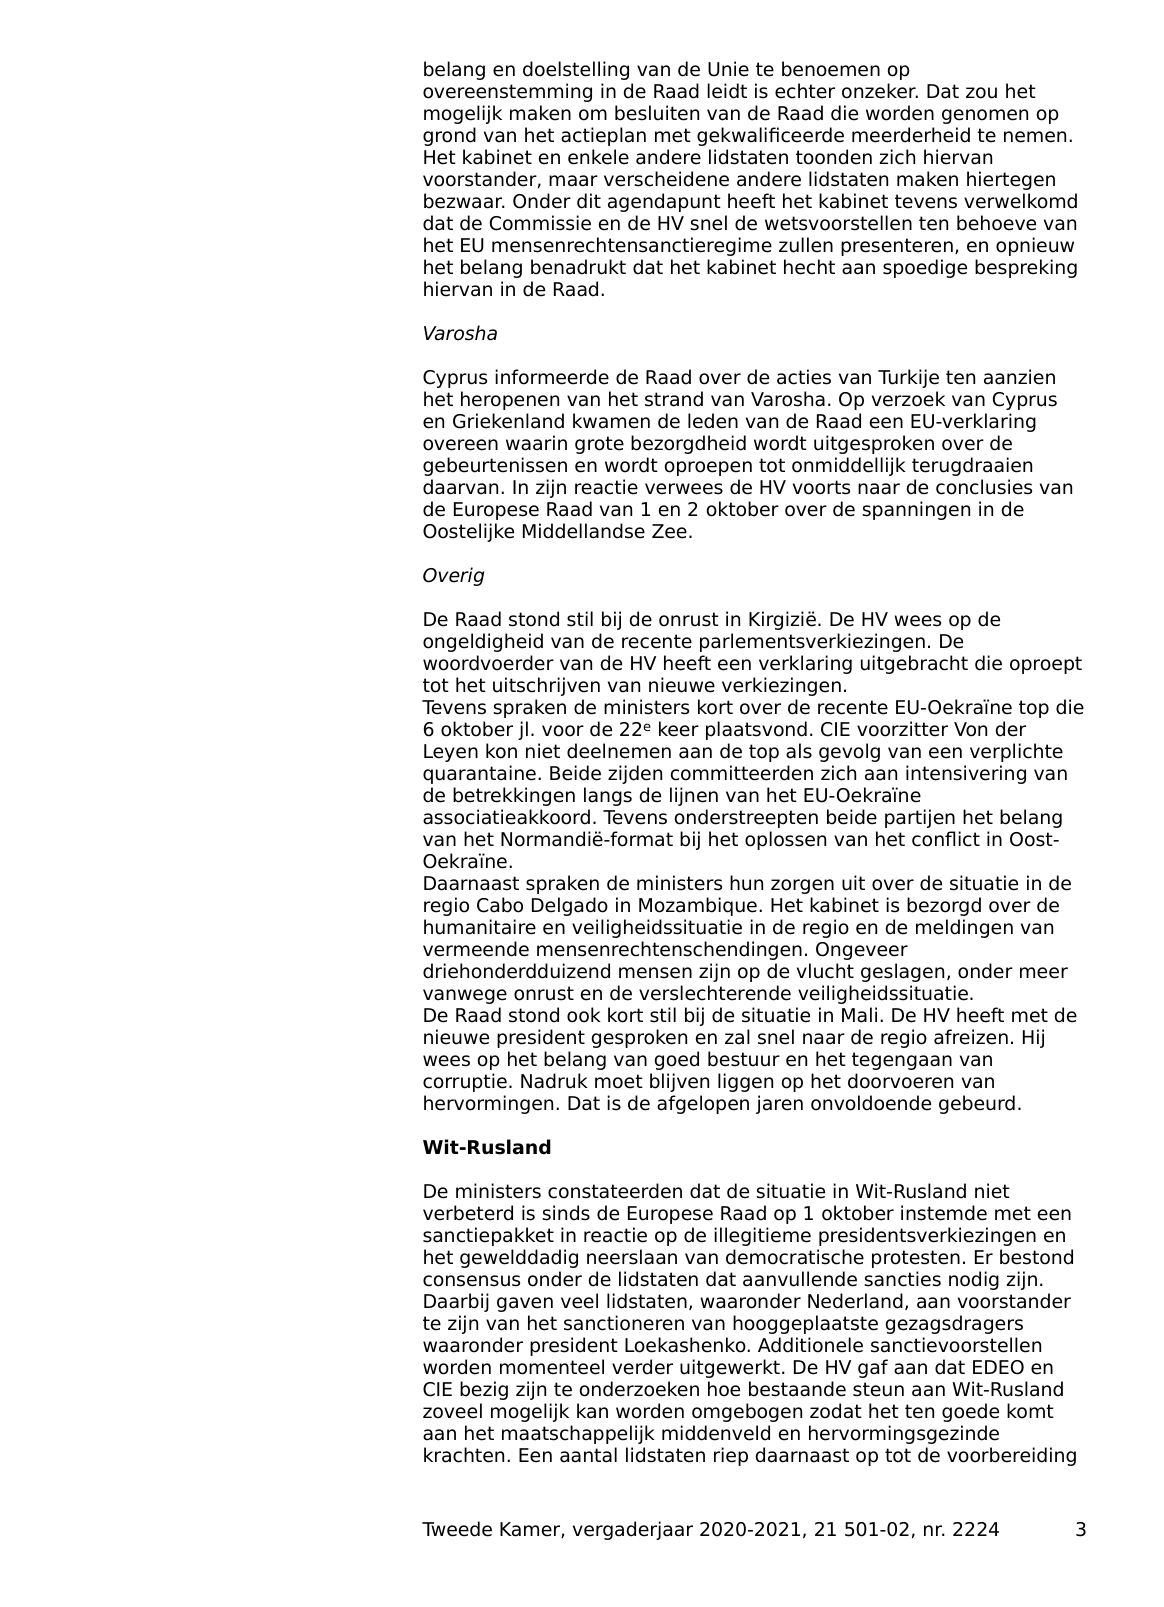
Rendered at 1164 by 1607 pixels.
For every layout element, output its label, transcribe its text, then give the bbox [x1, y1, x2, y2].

subtitle Wit-Rusland [422, 1137, 1087, 1159]
text De Raad stond ook kort stil bij de situatie in Mali. De HV heeft met de nieuwe president gesproken en zal snel naar de regio afreizen. Hij wees op het belang van goed bestuur en het tegengaan van corruptie. Nadruk moet blijven liggen op het doorvoeren van hervormingen. Dat is de afgelopen jaren onvoldoende gebeurd. [422, 1005, 1087, 1115]
text Tevens spraken de ministers kort over de recente EU-Oekraïne top die 6 oktober jl. voor de 22e keer plaatsvond. CIE voorzitter Von der Leyen kon niet deelnemen aan de top als gevolg van een verplichte quarantaine. Beide zijden committeerden zich aan intensivering van de betrekkingen langs de lijnen van het EU-Oekraïne associatieakkoord. Tevens onderstreepten beide partijen het belang van het Normandië-format bij het oplossen van het conflict in Oost-Oekraïne. [422, 697, 1087, 873]
text Daarnaast spraken de ministers hun zorgen uit over de situatie in de regio Cabo Delgado in Mozambique. Het kabinet is bezorgd over de humanitaire en veiligheidssituatie in de regio en de meldingen van vermeende mensenrechtenschendingen. Ongeveer driehonderdduizend mensen zijn op de vlucht geslagen, onder meer vanwege onrust en de verslechterende veiligheidssituatie. [422, 873, 1087, 1005]
text De Raad stond stil bij de onrust in Kirgizië. De HV wees op de ongeldigheid van de recente parlementsverkiezingen. De woordvoerder van de HV heeft een verklaring uitgebracht die oproept tot het uitschrijven van nieuwe verkiezingen. [422, 609, 1087, 697]
text Cyprus informeerde de Raad over de acties van Turkije ten aanzien het heropenen van het strand van Varosha. Op verzoek van Cyprus en Griekenland kwamen de leden van de Raad een EU-verklaring overeen waarin grote bezorgdheid wordt uitgesproken over de gebeurtenissen en wordt oproepen tot onmiddellijk terugdraaien daarvan. In zijn reactie verwees de HV voorts naar de conclusies van de Europese Raad van 1 en 2 oktober over de spanningen in de Oostelijke Middellandse Zee. [422, 367, 1087, 543]
subtitle Overig [422, 565, 1087, 587]
subtitle Varosha [422, 323, 1087, 345]
text De ministers constateerden dat de situatie in Wit-Rusland niet verbeterd is sinds de Europese Raad op 1 oktober instemde met een sanctiepakket in reactie op de illegitieme presidentsverkiezingen en het gewelddadig neerslaan van democratische protesten. Er bestond consensus onder de lidstaten dat aanvullende sancties nodig zijn. Daarbij gaven veel lidstaten, waaronder Nederland, aan voorstander te zijn van het sanctioneren van hooggeplaatste gezagsdragers waaronder president Loekashenko. Additionele sanctievoorstellen worden momenteel verder uitgewerkt. De HV gaf aan dat EDEO en CIE bezig zijn te onderzoeken hoe bestaande steun aan Wit-Rusland zoveel mogelijk kan worden omgebogen zodat het ten goede komt aan het maatschappelijk middenveld en hervormingsgezinde krachten. Een aantal lidstaten riep daarnaast op tot de voorbereiding [422, 1181, 1087, 1467]
text belang en doelstelling van de Unie te benoemen op overeenstemming in de Raad leidt is echter onzeker. Dat zou het mogelijk maken om besluiten van de Raad die worden genomen op grond van het actieplan met gekwalificeerde meerderheid te nemen. Het kabinet en enkele andere lidstaten toonden zich hiervan voorstander, maar verscheidene andere lidstaten maken hiertegen bezwaar. Onder dit agendapunt heeft het kabinet tevens verwelkomd dat de Commissie en de HV snel de wetsvoorstellen ten behoeve van het EU mensenrechtensanctieregime zullen presenteren, en opnieuw het belang benadrukt dat het kabinet hecht aan spoedige bespreking hiervan in de Raad. [422, 59, 1087, 301]
